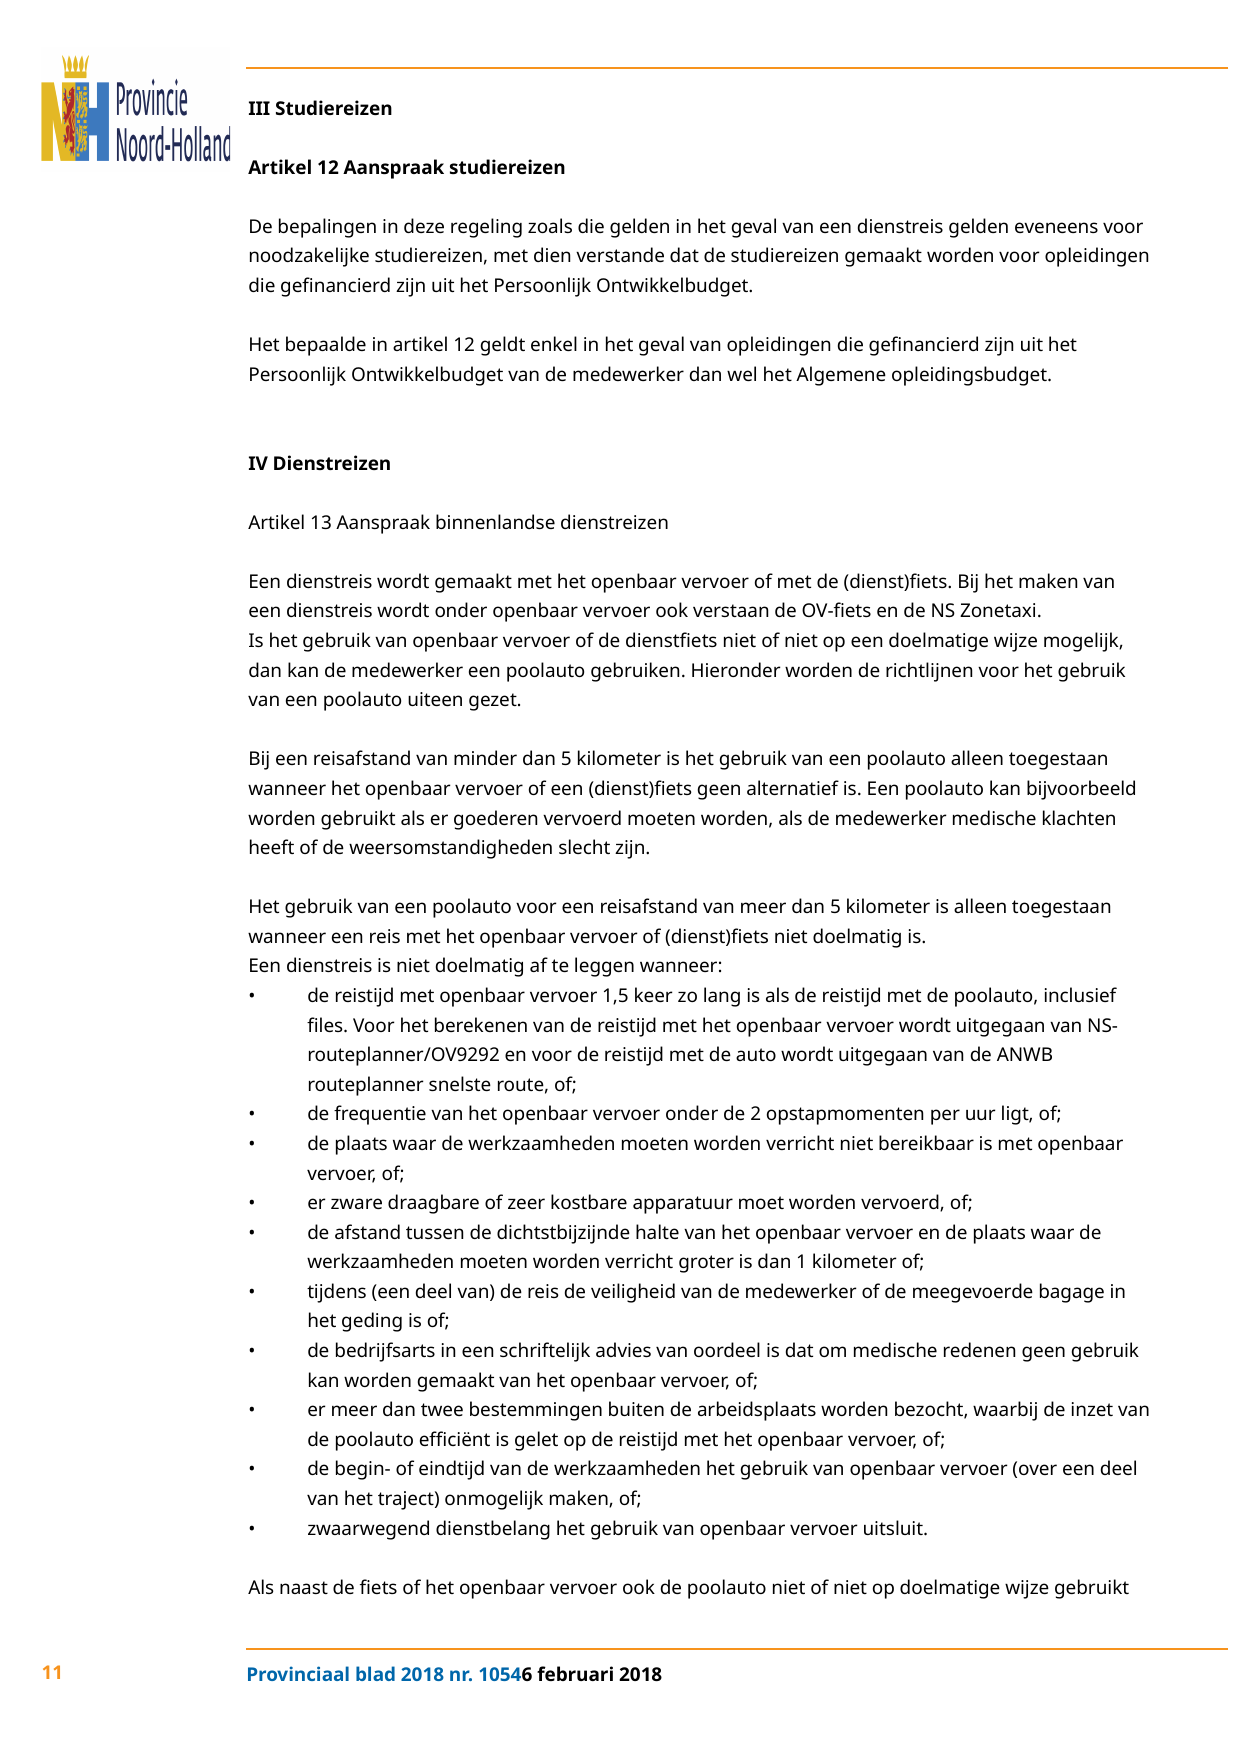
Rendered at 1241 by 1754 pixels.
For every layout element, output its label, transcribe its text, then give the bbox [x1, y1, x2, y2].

text Een dienstreis wordt gemaakt met het openbaar vervoer of met de (dienst)fiets. Bij het maken van een dienstreis wordt onder openbaar vervoer ook verstaan de OV-fiets en de NS Zonetaxi. [248, 568, 1152, 623]
list zwaarwegend dienstbelang het gebruik van openbaar vervoer uitsluit. [248, 1515, 1152, 1541]
text Artikel 12 Aanspraak studiereizen [248, 154, 1152, 180]
list de bedrijfsarts in een schriftelijk advies van oordeel is dat om medische redenen geen gebruik kan worden gemaakt van het openbaar vervoer, of; [248, 1337, 1152, 1393]
list de frequentie van het openbaar vervoer onder de 2 opstapmomenten per uur ligt, of; [248, 1101, 1152, 1126]
text Is het gebruik van openbaar vervoer of de dienstfiets niet of niet op een doelmatige wijze mogelijk, dan kan de medewerker een poolauto gebruiken. Hieronder worden de richtlijnen voor het gebruik van een poolauto uiteen gezet. [248, 627, 1152, 712]
text Als naast de fiets of het openbaar vervoer ook de poolauto niet of niet op doelmatige wijze gebruikt [248, 1574, 1152, 1600]
list de reistijd met openbaar vervoer 1,5 keer zo lang is als de reistijd met de poolauto, inclusief files. Voor het berekenen van de reistijd met het openbaar vervoer wordt uitgegaan van NS-routeplanner/OV9292 en voor de reistijd met de auto wordt uitgegaan van de ANWB routeplanner snelste route, of; [248, 982, 1152, 1097]
list de plaats waar de werkzaamheden moeten worden verricht niet bereikbaar is met openbaar vervoer, of; [248, 1130, 1152, 1186]
picture [41, 47, 231, 172]
text De bepalingen in deze regeling zoals die gelden in het geval van een dienstreis gelden eveneens voor noodzakelijke studiereizen, met dien verstande dat de studiereizen gemaakt worden voor opleidingen die gefinancierd zijn uit het Persoonlijk Ontwikkelbudget. [248, 213, 1152, 298]
list de begin- of eindtijd van de werkzaamheden het gebruik van openbaar vervoer (over een deel van het traject) onmogelijk maken, of; [248, 1456, 1152, 1511]
text Het gebruik van een poolauto voor een reisafstand van meer dan 5 kilometer is alleen toegestaan wanneer een reis met het openbaar vervoer of (dienst)fiets niet doelmatig is. [248, 893, 1152, 949]
text Een dienstreis is niet doelmatig af te leggen wanneer: [248, 953, 1152, 978]
text III Studiereizen [248, 95, 1152, 121]
list er meer dan twee bestemmingen buiten de arbeidsplaats worden bezocht, waarbij de inzet van de poolauto efficiënt is gelet op de reistijd met het openbaar vervoer, of; [248, 1396, 1152, 1452]
list tijdens (een deel van) de reis de veiligheid van de medewerker of de meegevoerde bagage in het geding is of; [248, 1278, 1152, 1333]
text Het bepaalde in artikel 12 geldt enkel in het geval van opleidingen die gefinancierd zijn uit het Persoonlijk Ontwikkelbudget van de medewerker dan wel het Algemene opleidingsbudget. [248, 331, 1152, 387]
text Bij een reisafstand van minder dan 5 kilometer is het gebruik van een poolauto alleen toegestaan wanneer het openbaar vervoer of een (dienst)fiets geen alternatief is. Een poolauto kan bijvoorbeeld worden gebruikt als er goederen vervoerd moeten worden, als de medewerker medische klachten heeft of de weersomstandigheden slecht zijn. [248, 746, 1152, 860]
list er zware draagbare of zeer kostbare apparatuur moet worden vervoerd, of; [248, 1189, 1152, 1215]
text IV Dienstreizen [248, 450, 1152, 476]
text Artikel 13 Aanspraak binnenlandse dienstreizen [248, 509, 1152, 535]
list de afstand tussen de dichtstbijzijnde halte van het openbaar vervoer en de plaats waar de werkzaamheden moeten worden verricht groter is dan 1 kilometer of; [248, 1219, 1152, 1274]
